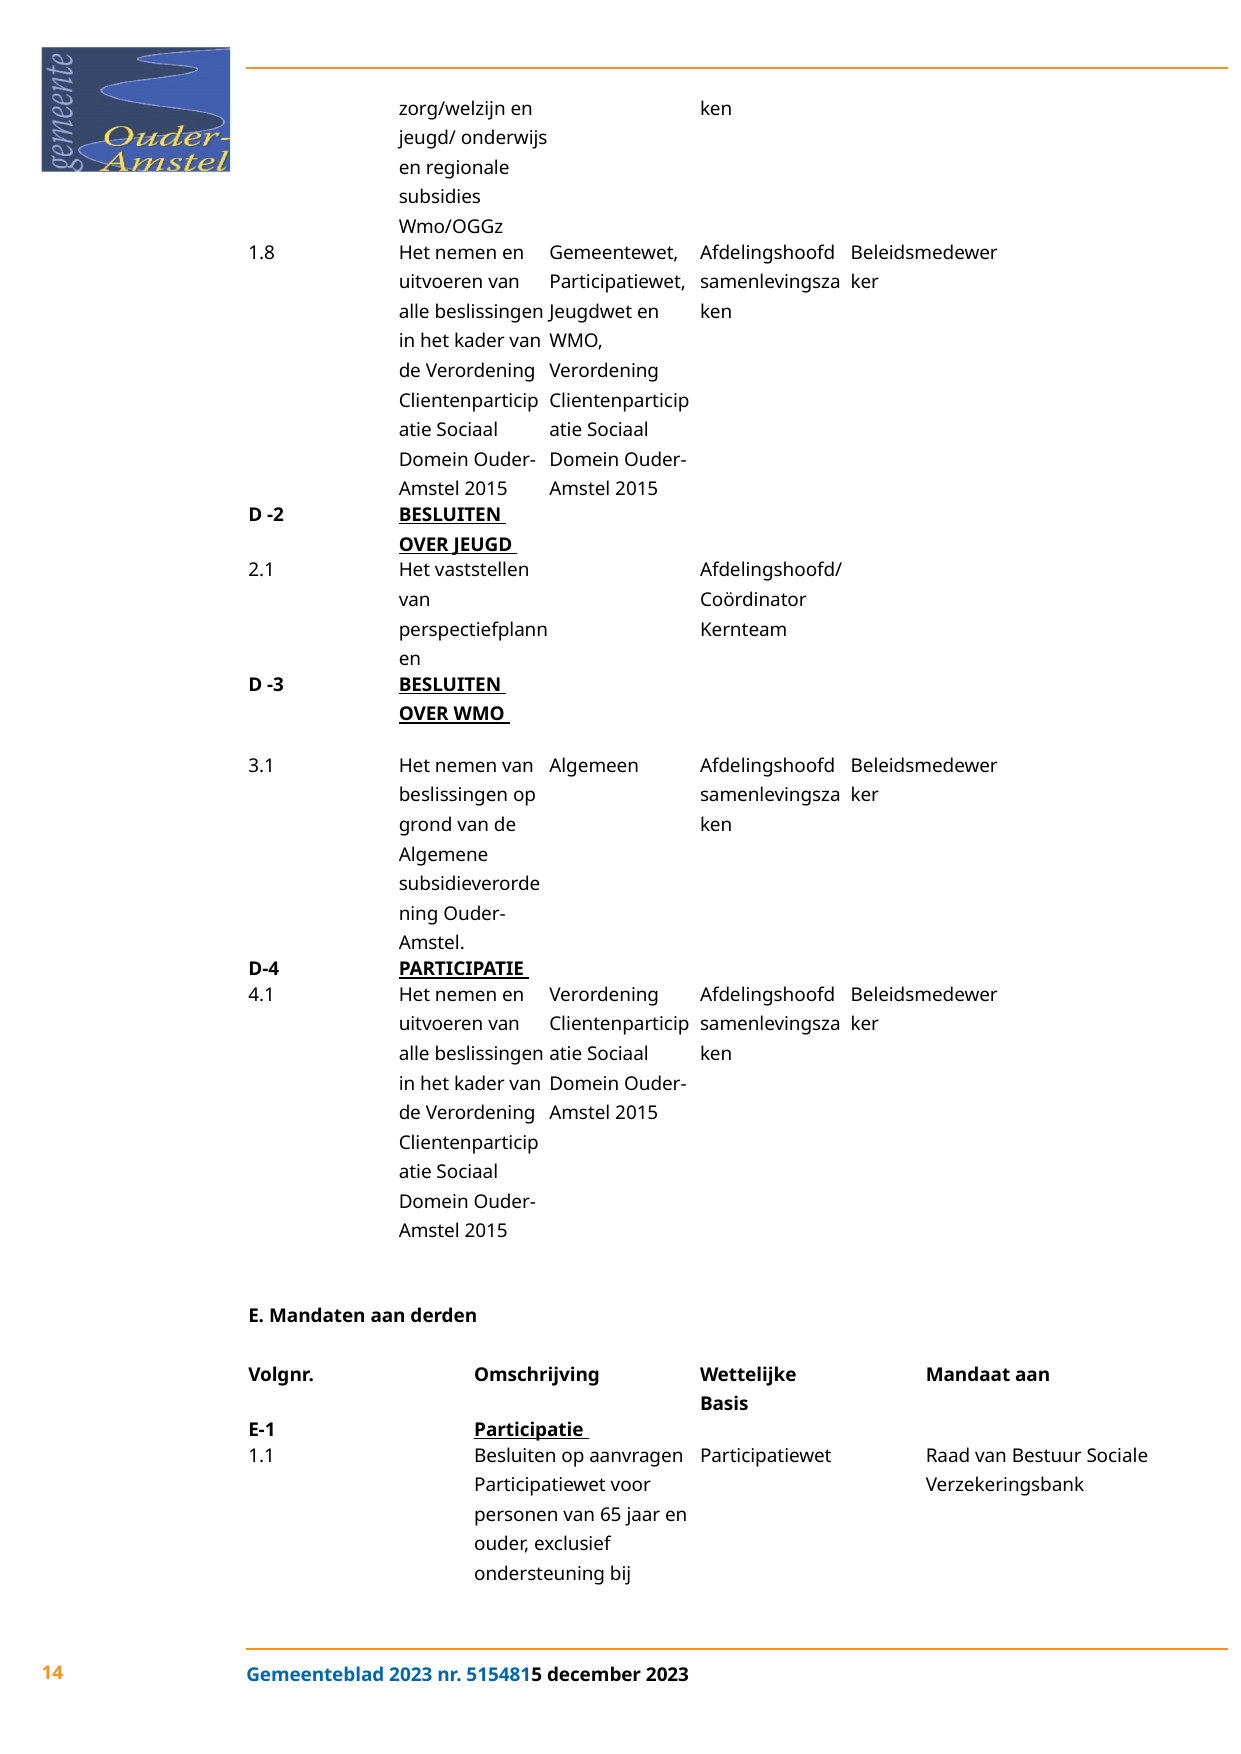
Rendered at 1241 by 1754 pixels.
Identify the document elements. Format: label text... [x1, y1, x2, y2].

table_cell [700, 671, 850, 726]
table_cell Afdelingshoofd samenlevingszaken [700, 752, 850, 955]
table_cell Besluiten op aanvragen Participatiewet voor personen van 65 jaar en ouder, exclusief ondersteuning bij [474, 1442, 700, 1586]
table_cell [549, 671, 700, 726]
table_cell [700, 726, 850, 752]
table_cell BESLUITEN OVER WMO [399, 671, 549, 726]
table_header E. Mandaten aan derden [248, 1302, 1152, 1328]
table_cell Algemeen [549, 752, 700, 955]
table_cell Beleidsmedewerker [850, 239, 1001, 501]
table_cell Beleidsmedewerker [850, 752, 1001, 955]
table_cell [850, 671, 1001, 726]
table_cell [700, 1416, 926, 1442]
table_cell [1001, 95, 1152, 239]
table_cell [399, 726, 549, 752]
table_cell Afdelingshoofd samenlevingszaken [700, 981, 850, 1243]
table_cell Het vaststellen van perspectiefplannen [399, 557, 549, 671]
table_header Wettelijke Basis [700, 1361, 926, 1416]
table_cell Het nemen en uitvoeren van alle beslissingen in het kader van de Verordening Clientenparticipatie Sociaal Domein Ouder-Amstel 2015 [399, 239, 549, 501]
table_cell [1001, 239, 1152, 501]
table_cell [700, 955, 850, 981]
table_cell 1.1 [248, 1442, 474, 1586]
table_cell [248, 95, 398, 239]
table_cell [1001, 671, 1152, 726]
table_cell [549, 95, 700, 239]
table_cell Participatie [474, 1416, 700, 1442]
table_cell Het nemen en uitvoeren van alle beslissingen in het kader van de Verordening Clientenparticipatie Sociaal Domein Ouder-Amstel 2015 [399, 981, 549, 1243]
table_cell [399, 1244, 549, 1269]
table_cell [850, 1244, 1001, 1269]
table_cell D -3 [248, 671, 398, 726]
table_cell 4.1 [248, 981, 398, 1243]
table_cell [926, 1416, 1152, 1442]
table_cell 1.8 [248, 239, 398, 501]
table_cell [850, 726, 1001, 752]
table_cell Afdelingshoofd samenlevingszaken [700, 239, 850, 501]
table_cell [549, 501, 700, 557]
table_cell [850, 95, 1001, 239]
picture [41, 47, 231, 172]
table_cell Verordening Clientenparticipatie Sociaal Domein Ouder-Amstel 2015 [549, 981, 700, 1243]
table_cell [700, 1244, 850, 1269]
table_cell [549, 1244, 700, 1269]
table_cell [1001, 955, 1152, 981]
table_cell Beleidsmedewerker [850, 981, 1001, 1243]
table_cell PARTICIPATIE [399, 955, 549, 981]
table_cell [700, 501, 850, 557]
table_cell E-1 [248, 1416, 474, 1442]
table_header Omschrijving [474, 1361, 700, 1416]
table_cell [549, 955, 700, 981]
table_cell Raad van Bestuur Sociale Verzekeringsbank [926, 1442, 1152, 1586]
table_cell [850, 557, 1001, 671]
table_cell [1001, 557, 1152, 671]
table_cell 2.1 [248, 557, 398, 671]
table_cell 3.1 [248, 752, 398, 955]
table_cell Afdelingshoofd/Coördinator Kernteam [700, 557, 850, 671]
table_header Mandaat aan [926, 1361, 1152, 1416]
table_cell Gemeentewet, Participatiewet, Jeugdwet en WMO, Verordening Clientenparticipatie Sociaal Domein Ouder-Amstel 2015 [549, 239, 700, 501]
table_cell [850, 501, 1001, 557]
table_cell [248, 1244, 398, 1269]
table_cell [1001, 981, 1152, 1243]
table_cell D-4 [248, 955, 398, 981]
table_cell ken [700, 95, 850, 239]
table_header Volgnr. [248, 1361, 474, 1416]
table_cell zorg/welzijn en jeugd/ onderwijs en regionale subsidies Wmo/OGGz [399, 95, 549, 239]
table_cell [850, 955, 1001, 981]
table_cell [549, 557, 700, 671]
table_cell [248, 726, 398, 752]
table_cell D -2 [248, 501, 398, 557]
table_cell [1001, 1244, 1152, 1269]
table_cell [1001, 726, 1152, 752]
table_cell Het nemen van beslissingen op grond van de Algemene subsidieverordening Ouder-Amstel. [399, 752, 549, 955]
table_cell Participatiewet [700, 1442, 926, 1586]
table_cell [549, 726, 700, 752]
table_cell [1001, 752, 1152, 955]
table_cell [1001, 501, 1152, 557]
table_cell BESLUITEN OVER JEUGD [399, 501, 549, 557]
